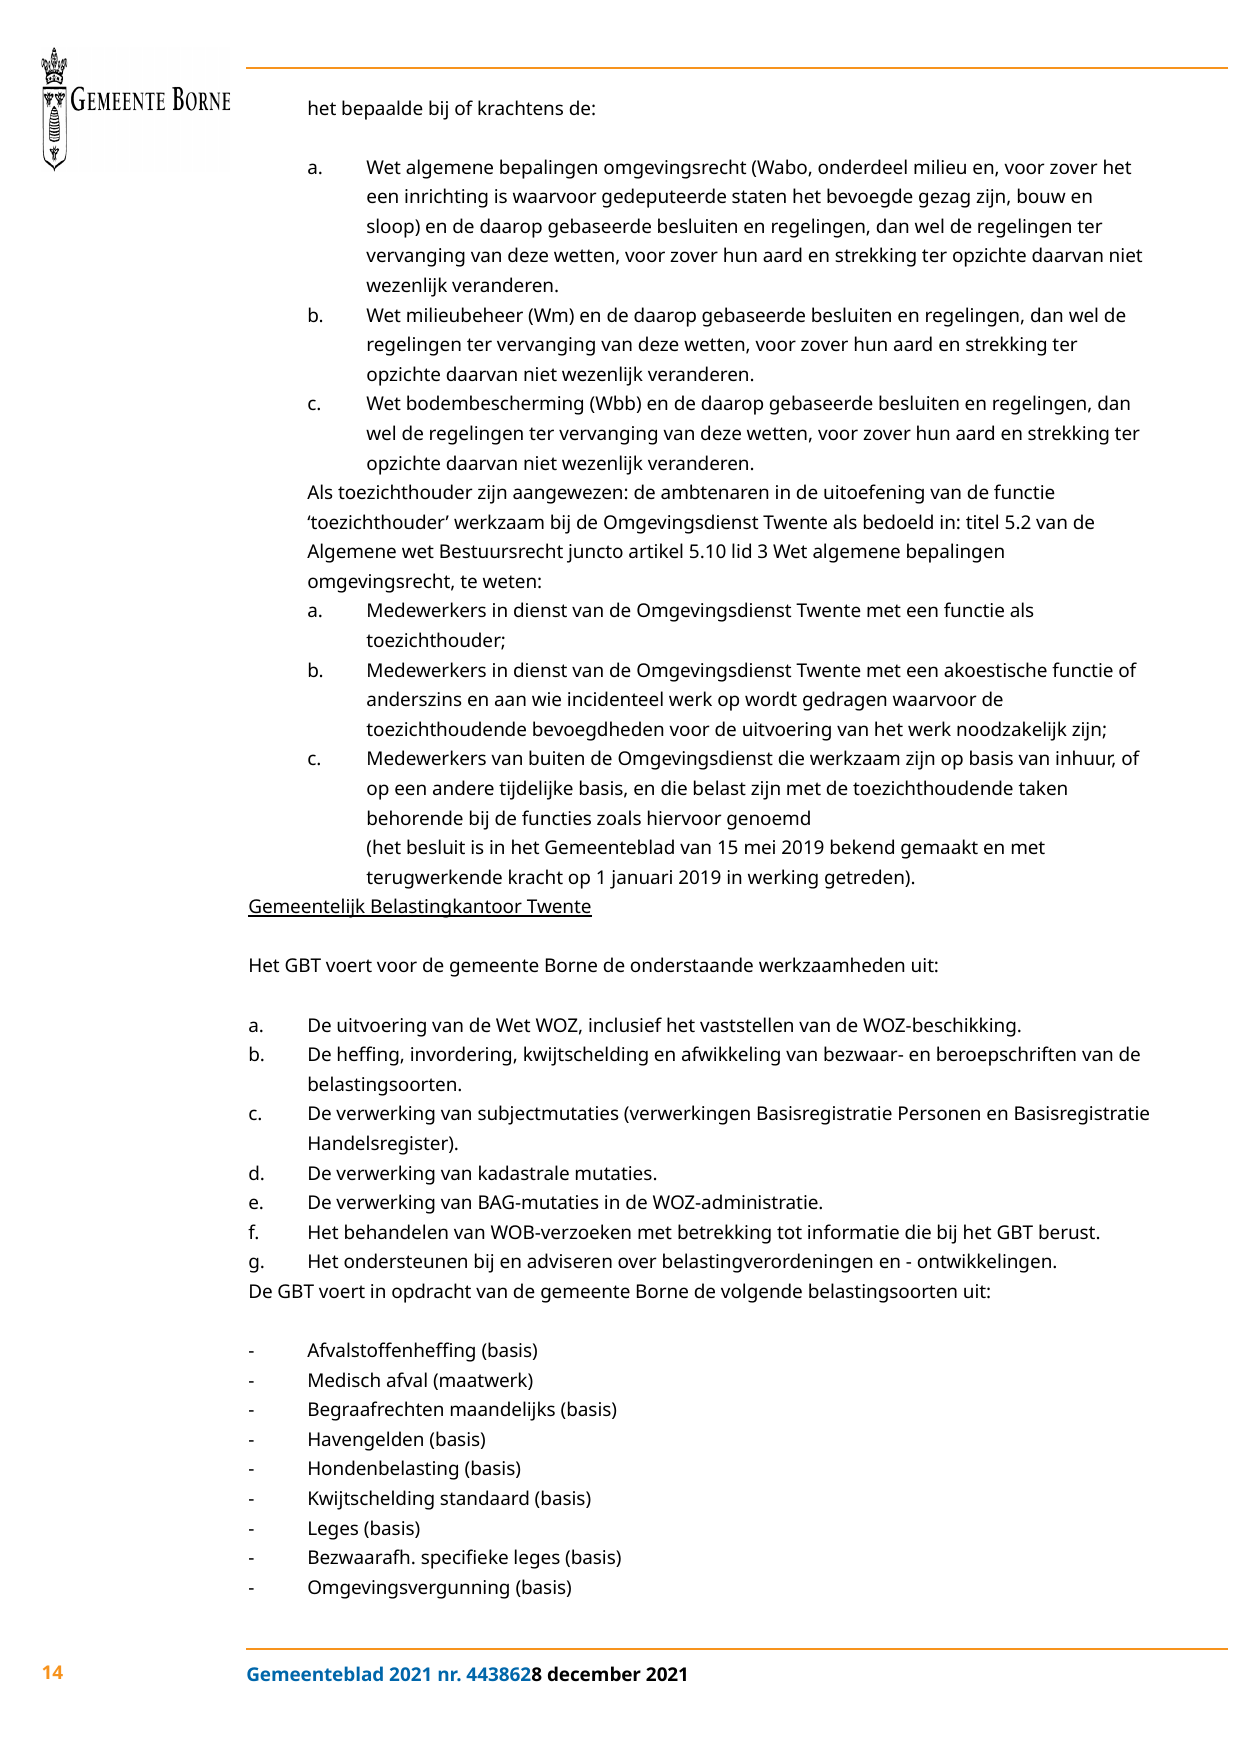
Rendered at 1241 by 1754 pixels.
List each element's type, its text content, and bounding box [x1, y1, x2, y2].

list Wet bodembescherming (Wbb) en de daarop gebaseerde besluiten en regelingen, dan wel de regelingen ter vervanging van deze wetten, voor zover hun aard en strekking ter opzichte daarvan niet wezenlijk veranderen. [307, 391, 1152, 476]
list Het behandelen van WOB-verzoeken met betrekking tot informatie die bij het GBT berust. [248, 1219, 1152, 1245]
list Wet milieubeheer (Wm) en de daarop gebaseerde besluiten en regelingen, dan wel de regelingen ter vervanging van deze wetten, voor zover hun aard en strekking ter opzichte daarvan niet wezenlijk veranderen. [307, 302, 1152, 387]
list De verwerking van BAG-mutaties in de WOZ-administratie. [248, 1189, 1152, 1215]
list De verwerking van subjectmutaties (verwerkingen Basisregistratie Personen en Basisregistratie Handelsregister). [248, 1101, 1152, 1156]
list Hondenbelasting (basis) [248, 1456, 1152, 1481]
list Leges (basis) [248, 1515, 1152, 1541]
text De GBT voert in opdracht van de gemeente Borne de volgende belastingsoorten uit: [248, 1278, 1152, 1304]
text Het GBT voert voor de gemeente Borne de onderstaande werkzaamheden uit: [248, 953, 1152, 978]
list Bezwaarafh. specifieke leges (basis) [248, 1544, 1152, 1570]
list het bepaalde bij of krachtens de: [248, 95, 1152, 121]
list De uitvoering van de Wet WOZ, inclusief het vaststellen van de WOZ-beschikking. [248, 1012, 1152, 1038]
list De verwerking van kadastrale mutaties. [248, 1160, 1152, 1186]
list Medewerkers van buiten de Omgevingsdienst die werkzaam zijn op basis van inhuur, of op een andere tijdelijke basis, en die belast zijn met de toezichthoudende taken behorende bij de functies zoals hiervoor genoemd [307, 746, 1152, 831]
list (het besluit is in het Gemeenteblad van 15 mei 2019 bekend gemaakt en met terugwerkende kracht op 1 januari 2019 in werking getreden). [307, 834, 1152, 890]
list Wet algemene bepalingen omgevingsrecht (Wabo, onderdeel milieu en, voor zover het een inrichting is waarvoor gedeputeerde staten het bevoegde gezag zijn, bouw en sloop) en de daarop gebaseerde besluiten en regelingen, dan wel de regelingen ter vervanging van deze wetten, voor zover hun aard en strekking ter opzichte daarvan niet wezenlijk veranderen. [307, 154, 1152, 298]
list Medisch afval (maatwerk) [248, 1367, 1152, 1393]
list De heffing, invordering, kwijtschelding en afwikkeling van bezwaar- en beroepschriften van de belastingsoorten. [248, 1041, 1152, 1097]
list Het ondersteunen bij en adviseren over belastingverordeningen en - ontwikkelingen. [248, 1248, 1152, 1274]
list Kwijtschelding standaard (basis) [248, 1485, 1152, 1511]
list Medewerkers in dienst van de Omgevingsdienst Twente met een akoestische functie of anderszins en aan wie incidenteel werk op wordt gedragen waarvoor de toezichthoudende bevoegdheden voor de uitvoering van het werk noodzakelijk zijn; [307, 657, 1152, 742]
text Gemeentelijk Belastingkantoor Twente [248, 893, 1152, 919]
list Begraafrechten maandelijks (basis) [248, 1396, 1152, 1422]
list Afvalstoffenheffing (basis) [248, 1337, 1152, 1363]
picture [41, 47, 231, 172]
list Als toezichthouder zijn aangewezen: de ambtenaren in de uitoefening van de functie ‘toezichthouder’ werkzaam bij de Omgevingsdienst Twente als bedoeld in: titel 5.2 van de Algemene wet Bestuursrecht juncto artikel 5.10 lid 3 Wet algemene bepalingen omgevingsrecht, te weten: [248, 479, 1152, 594]
list Omgevingsvergunning (basis) [248, 1574, 1152, 1600]
list Havengelden (basis) [248, 1426, 1152, 1452]
list Medewerkers in dienst van de Omgevingsdienst Twente met een functie als toezichthouder; [307, 598, 1152, 653]
